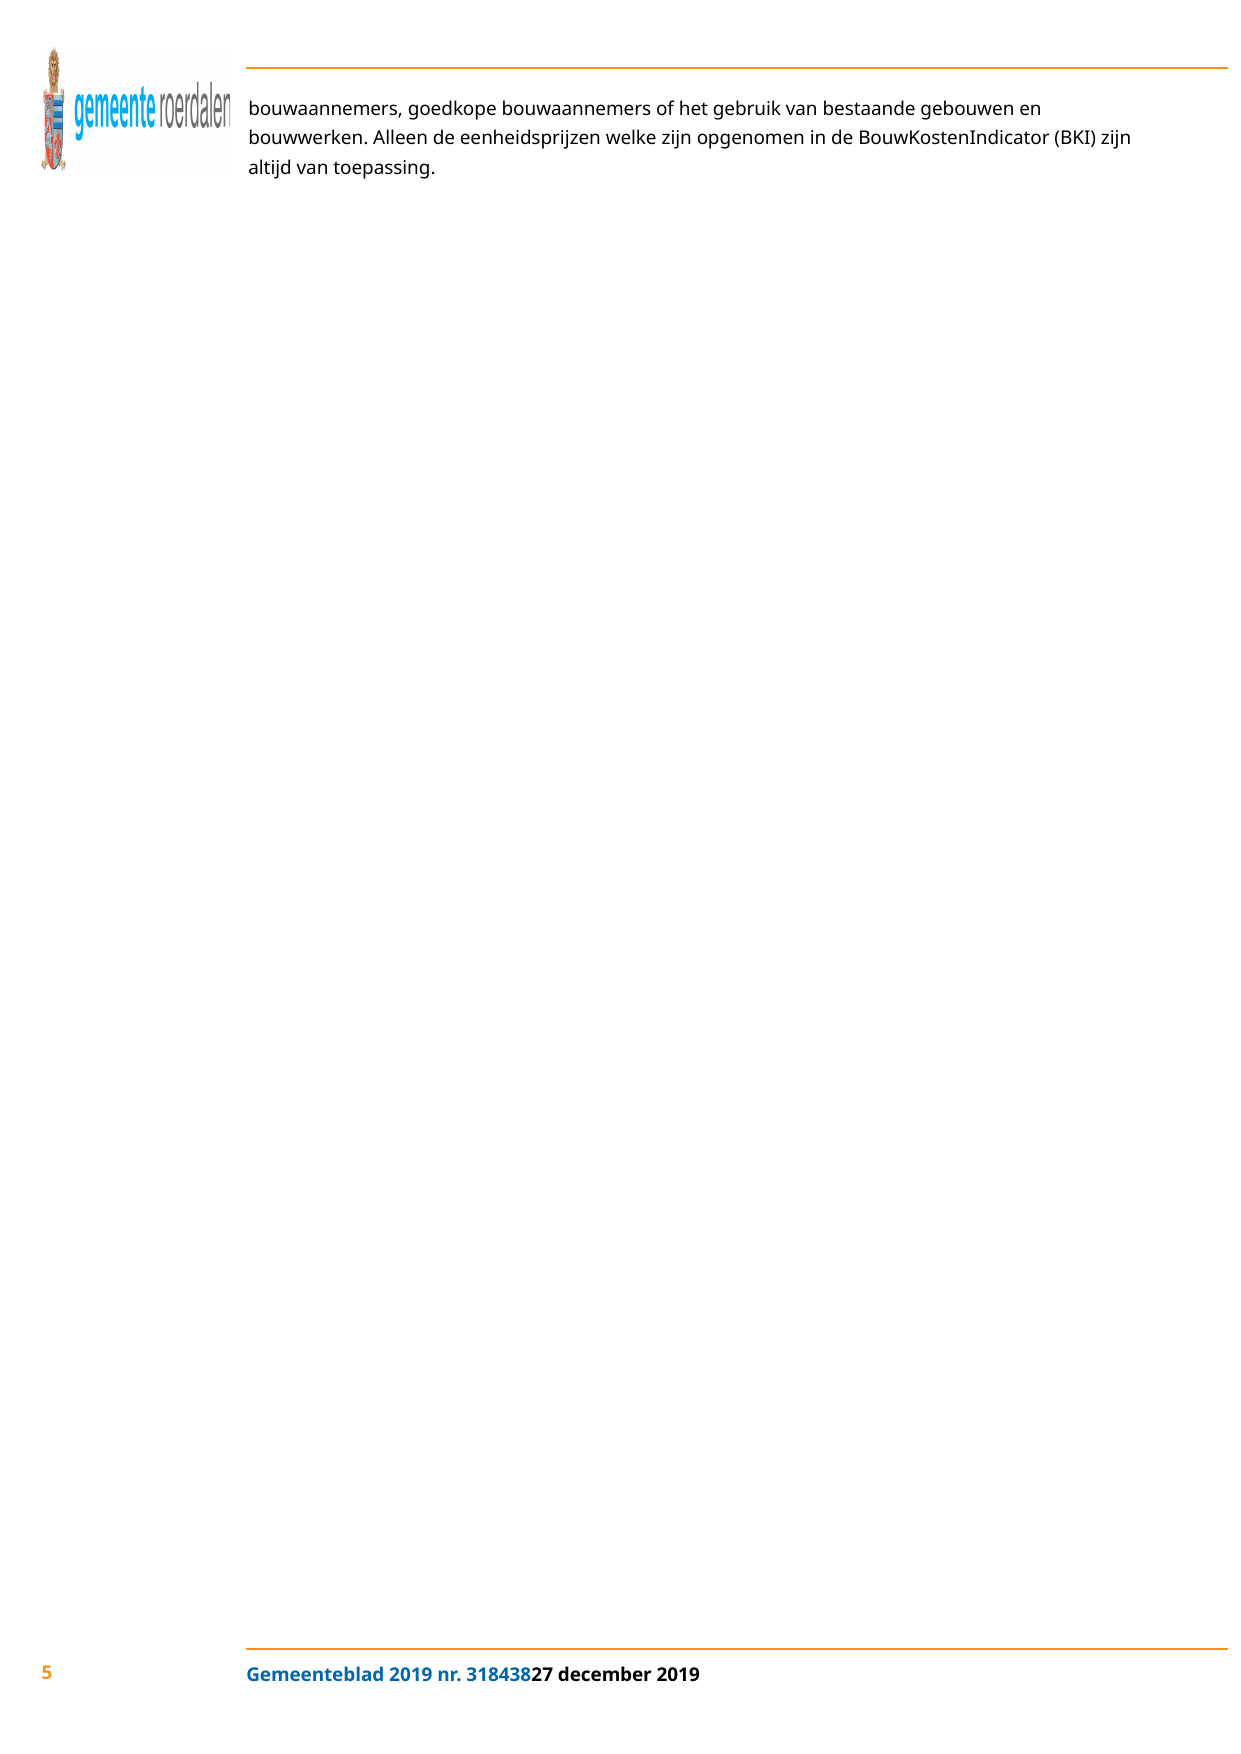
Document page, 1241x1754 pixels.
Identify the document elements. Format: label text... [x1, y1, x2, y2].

text bouwaannemers, goedkope bouwaannemers of het gebruik van bestaande gebouwen en bouwwerken. Alleen de eenheidsprijzen welke zijn opgenomen in de BouwKostenIndicator (BKI) zijn altijd van toepassing. [248, 95, 1152, 180]
picture [41, 47, 231, 172]
